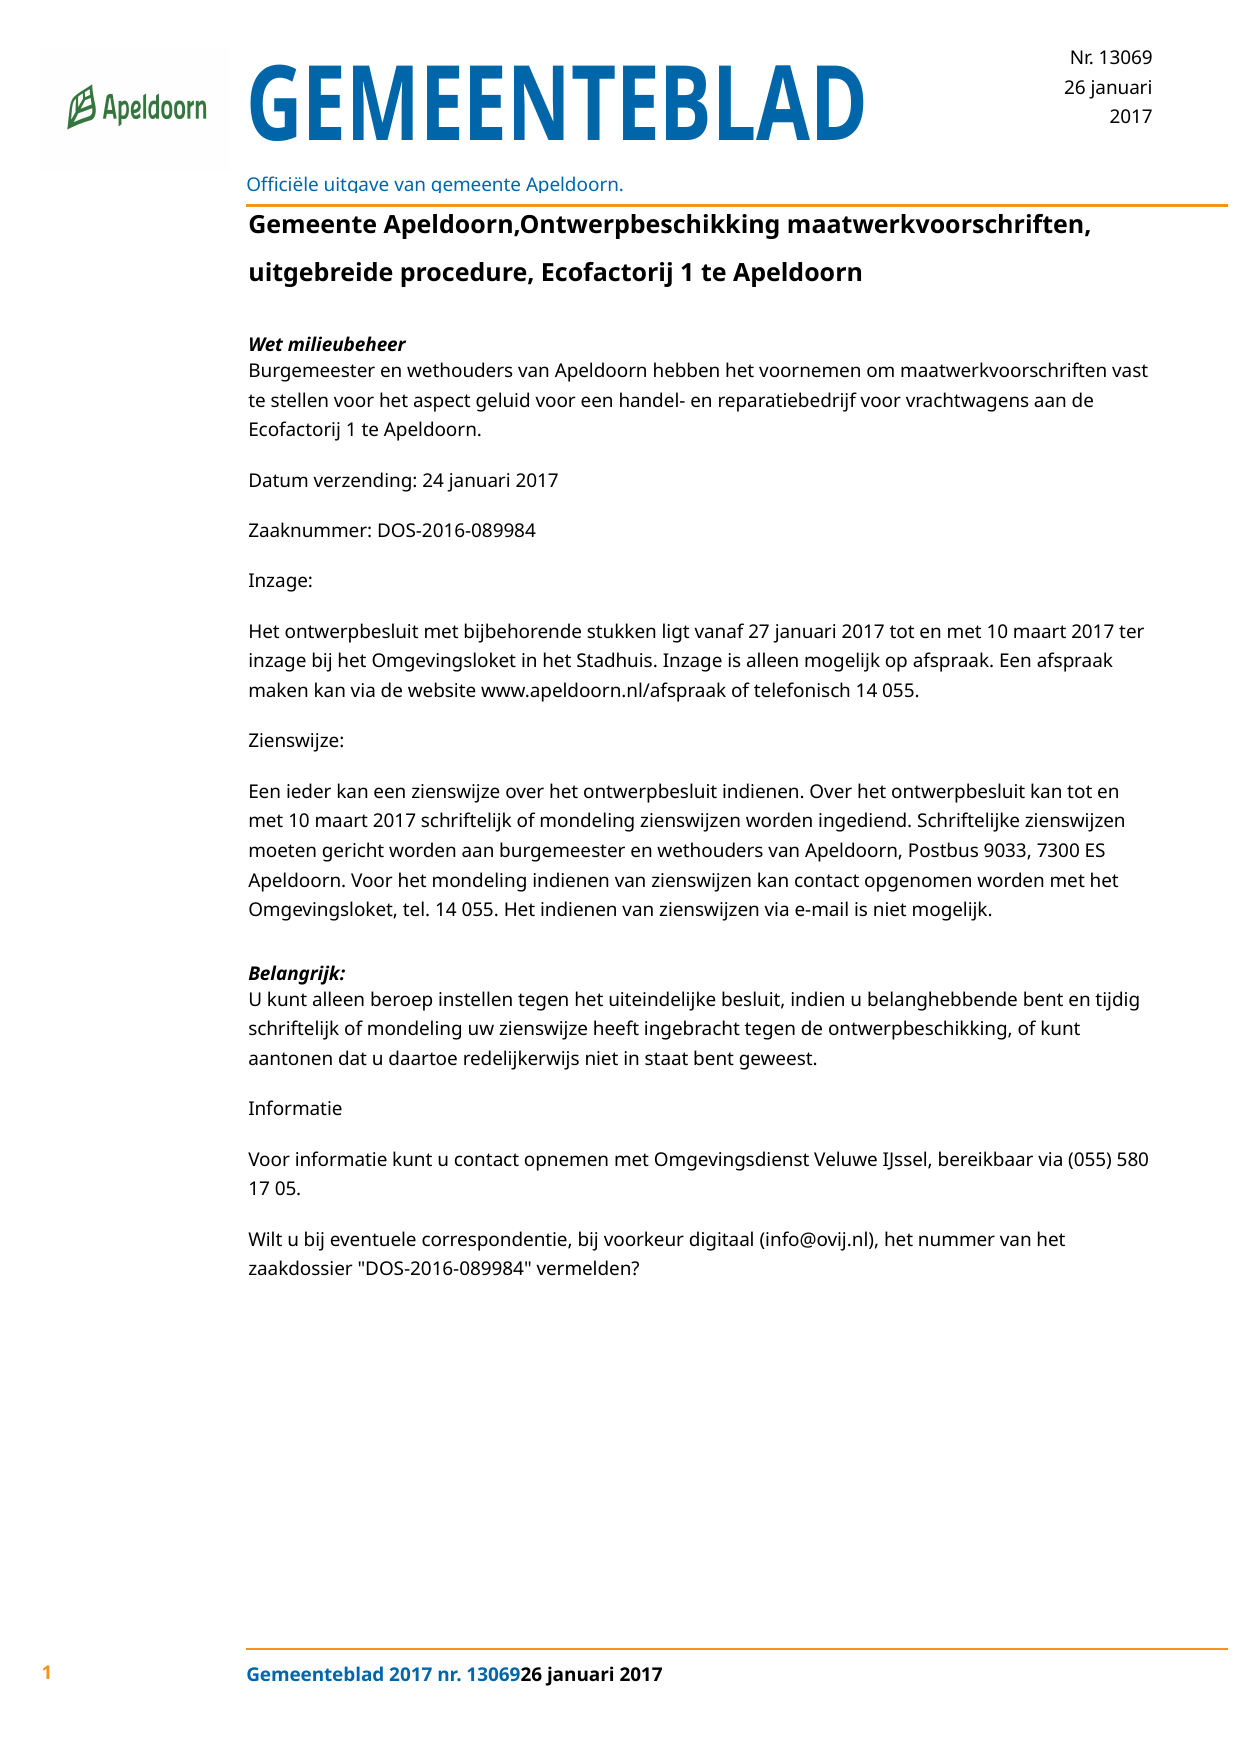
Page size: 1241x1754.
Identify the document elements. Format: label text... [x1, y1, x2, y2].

text Inzage: [248, 568, 1152, 593]
text Zaaknummer: DOS-2016-089984 [248, 517, 1152, 543]
text Voor informatie kunt u contact opnemen met Omgevingsdienst Veluwe IJssel, bereikbaar via (055) 580 17 05. [248, 1146, 1152, 1201]
text Gemeente Apeldoorn,Ontwerpbeschikking maatwerkvoorschriften, uitgebreide procedure, Ecofactorij 1 te Apeldoorn [248, 207, 1152, 288]
text Wilt u bij eventuele correspondentie, bij voorkeur digitaal (info@ovij.nl), het nummer van het zaakdossier "DOS-2016-089984" vermelden? [248, 1226, 1152, 1281]
picture [41, 47, 231, 172]
text U kunt alleen beroep instellen tegen het uiteindelijke besluit, indien u belanghebbende bent en tijdig schriftelijk of mondeling uw zienswijze heeft ingebracht tegen de ontwerpbeschikking, of kunt aantonen dat u daartoe redelijkerwijs niet in staat bent geweest. [248, 986, 1152, 1071]
text Burgemeester en wethouders van Apeldoorn hebben het voornemen om maatwerkvoorschriften vast te stellen voor het aspect geluid voor een handel- en reparatiebedrijf voor vrachtwagens aan de Ecofactorij 1 te Apeldoorn. [248, 357, 1152, 442]
text Informatie [248, 1096, 1152, 1121]
text Zienswijze: [248, 728, 1152, 753]
text Belangrijk: [248, 960, 1152, 986]
text Wet milieubeheer [248, 331, 1152, 357]
text Het ontwerpbesluit met bijbehorende stukken ligt vanaf 27 januari 2017 tot en met 10 maart 2017 ter inzage bij het Omgevingsloket in het Stadhuis. Inzage is alleen mogelijk op afspraak. Een afspraak maken kan via de website www.apeldoorn.nl/afspraak of telefonisch 14 055. [248, 618, 1152, 703]
text Datum verzending: 24 januari 2017 [248, 467, 1152, 492]
text Een ieder kan een zienswijze over het ontwerpbesluit indienen. Over het ontwerpbesluit kan tot en met 10 maart 2017 schriftelijk of mondeling zienswijzen worden ingediend. Schriftelijke zienswijzen moeten gericht worden aan burgemeester en wethouders van Apeldoorn, Postbus 9033, 7300 ES Apeldoorn. Voor het mondeling indienen van zienswijzen kan contact opgenomen worden met het Omgevingsloket, tel. 14 055. Het indienen van zienswijzen via e-mail is niet mogelijk. [248, 778, 1152, 922]
